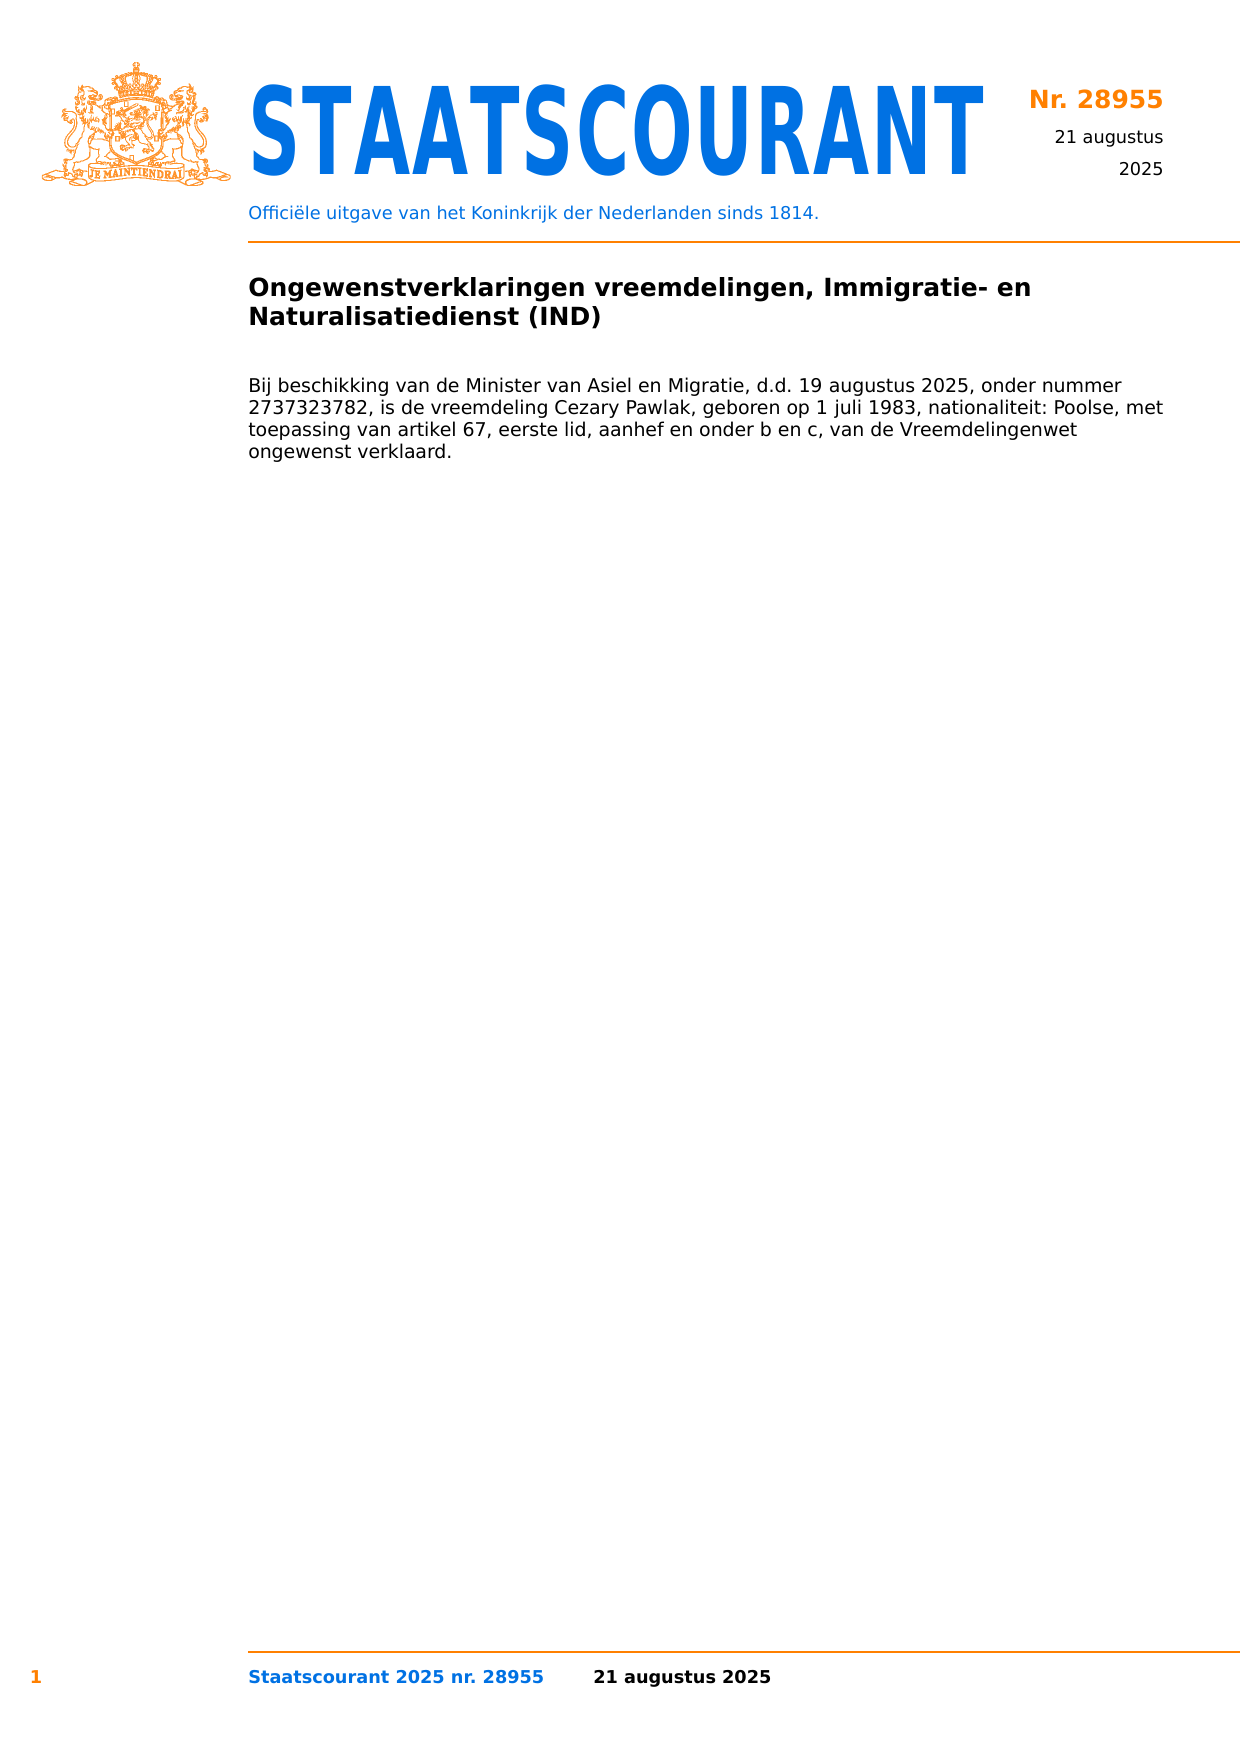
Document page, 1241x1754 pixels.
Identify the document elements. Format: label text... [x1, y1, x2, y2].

table_header Nr. 28955 [998, 62, 1240, 121]
table_header STAATSCOURANT [248, 62, 998, 203]
table_header [25, 62, 248, 241]
table_cell Officiële uitgave van het Koninkrijk der Nederlanden sinds 1814. [248, 203, 1240, 241]
table_cell 21 augustus [998, 121, 1240, 153]
picture [41, 62, 231, 186]
table_cell 2025 [998, 153, 1240, 203]
subtitle Ongewenstverklaringen vreemdelingen, Immigratie- en Naturalisatiedienst (IND) [248, 273, 1163, 331]
text Bij beschikking van de Minister van Asiel en Migratie, d.d. 19 augustus 2025, onder nummer 2737323782, is de vreemdeling Cezary Pawlak, geboren op 1 juli 1983, nationaliteit: Poolse, met toepassing van artikel 67, eerste lid, aanhef en onder b en c, van de Vreemdelingenwet ongewenst verklaard. [248, 375, 1163, 463]
